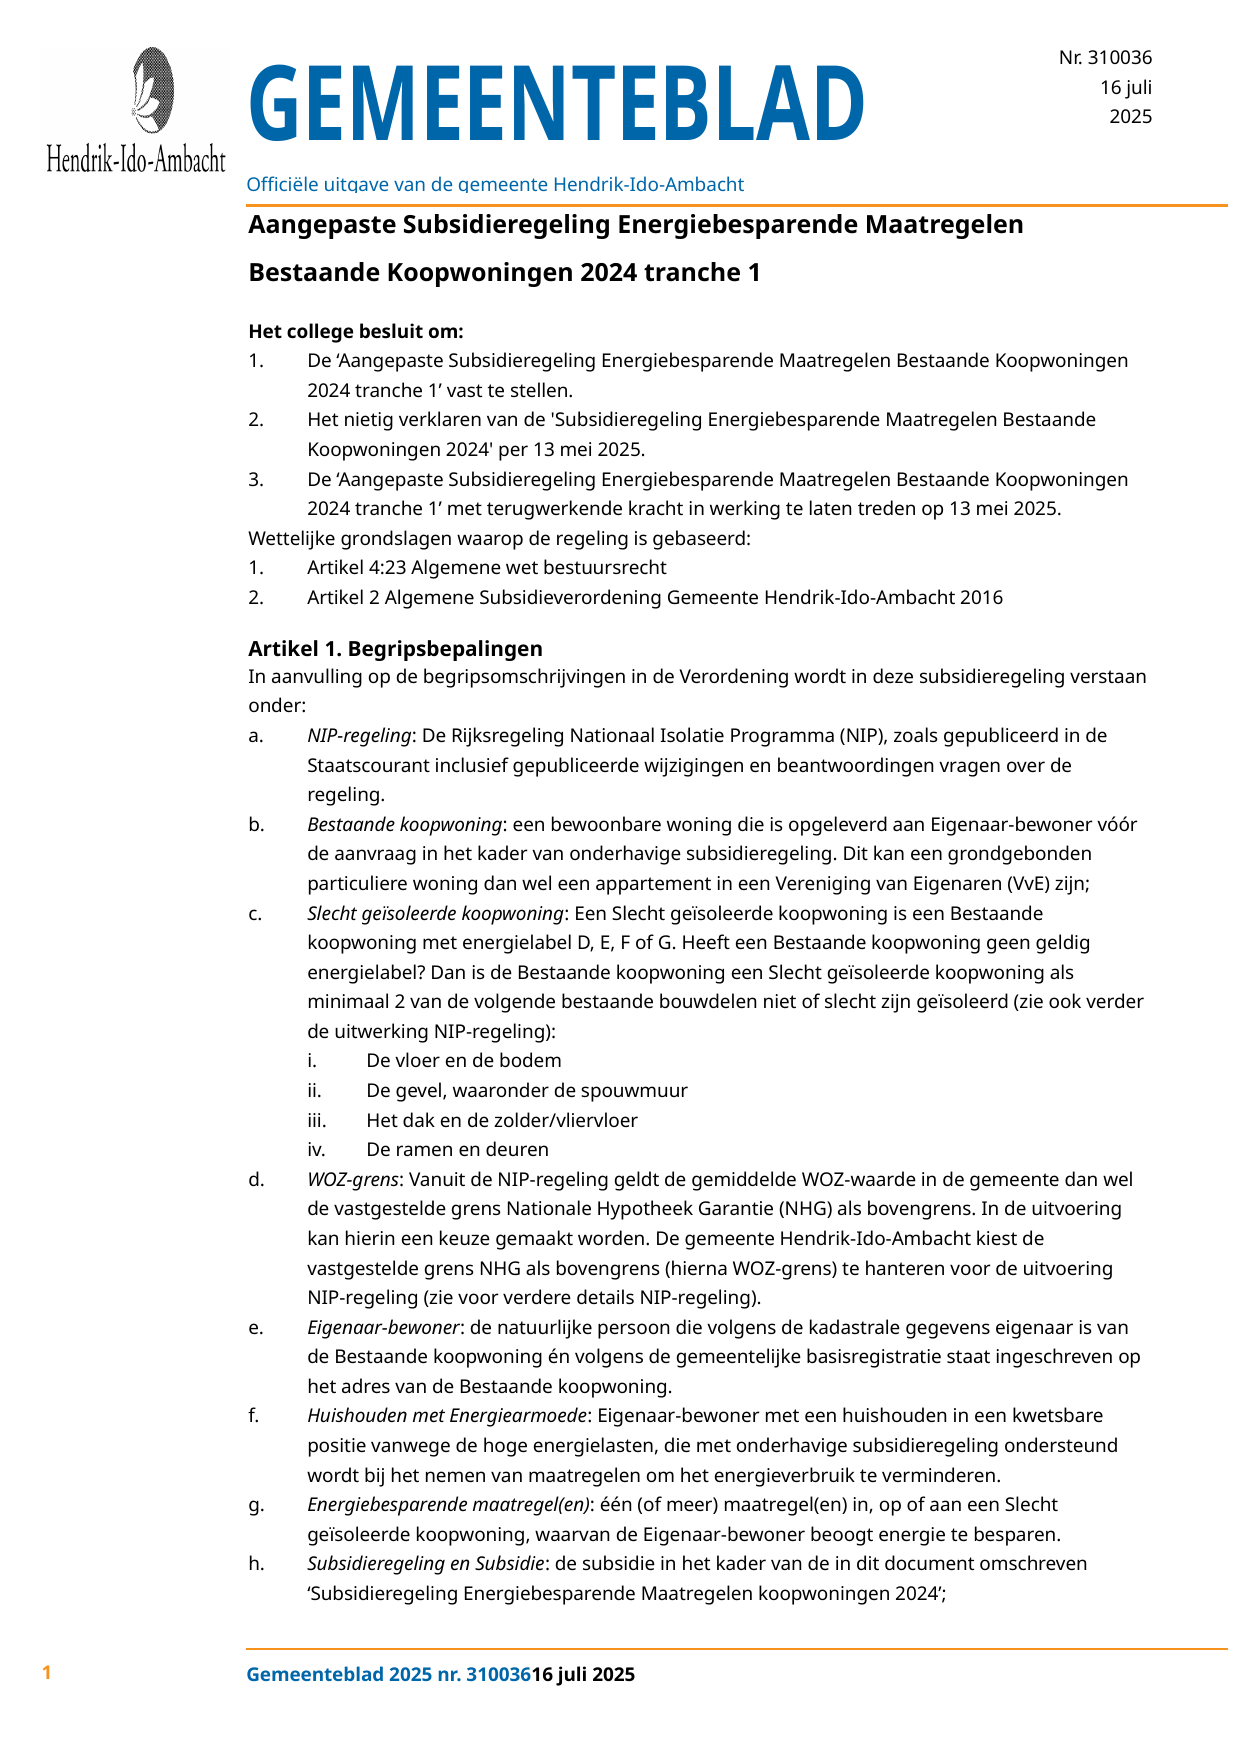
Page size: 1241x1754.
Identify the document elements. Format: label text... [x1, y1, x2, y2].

text Wettelijke grondslagen waarop de regeling is gebaseerd: [248, 525, 1152, 551]
list De ramen en deuren [307, 1136, 1152, 1162]
text Aangepaste Subsidieregeling Energiebesparende Maatregelen Bestaande Koopwoningen 2024 tranche 1 [248, 207, 1152, 288]
list Slecht geïsoleerde koopwoning: Een Slecht geïsoleerde koopwoning is een Bestaande koopwoning met energielabel D, E, F of G. Heeft een Bestaande koopwoning geen geldig energielabel? Dan is de Bestaande koopwoning een Slecht geïsoleerde koopwoning als minimaal 2 van de volgende bestaande bouwdelen niet of slecht zijn geïsoleerd (zie ook verder de uitwerking NIP-regeling): [248, 900, 1152, 1044]
list Artikel 4:23 Algemene wet bestuursrecht [248, 554, 1152, 580]
list Het dak en de zolder/vliervloer [307, 1107, 1152, 1132]
picture [41, 47, 231, 172]
text In aanvulling op de begripsomschrijvingen in de Verordening wordt in deze subsidieregeling verstaan onder: [248, 663, 1152, 718]
list De ‘Aangepaste Subsidieregeling Energiebesparende Maatregelen Bestaande Koopwoningen 2024 tranche 1’ vast te stellen. [248, 347, 1152, 403]
list Eigenaar-bewoner: de natuurlijke persoon die volgens de kadastrale gegevens eigenaar is van de Bestaande koopwoning én volgens de gemeentelijke basisregistratie staat ingeschreven op het adres van de Bestaande koopwoning. [248, 1314, 1152, 1399]
list De ‘Aangepaste Subsidieregeling Energiebesparende Maatregelen Bestaande Koopwoningen 2024 tranche 1’ met terugwerkende kracht in werking te laten treden op 13 mei 2025. [248, 466, 1152, 521]
list Subsidieregeling en Subsidie: de subsidie in het kader van de in dit document omschreven ‘Subsidieregeling Energiebesparende Maatregelen koopwoningen 2024’; [248, 1551, 1152, 1606]
list Energiebesparende maatregel(en): één (of meer) maatregel(en) in, op of aan een Slecht geïsoleerde koopwoning, waarvan de Eigenaar-bewoner beoogt energie te besparen. [248, 1491, 1152, 1547]
list De vloer en de bodem [307, 1048, 1152, 1073]
text Het college besluit om: [248, 318, 1152, 344]
list NIP-regeling: De Rijksregeling Nationaal Isolatie Programma (NIP), zoals gepubliceerd in de Staatscourant inclusief gepubliceerde wijzigingen en beantwoordingen vragen over de regeling. [248, 722, 1152, 807]
text Artikel 1. Begripsbepalingen [248, 634, 1152, 663]
list Bestaande koopwoning: een bewoonbare woning die is opgeleverd aan Eigenaar-bewoner vóór de aanvraag in het kader van onderhavige subsidieregeling. Dit kan een grondgebonden particuliere woning dan wel een appartement in een Vereniging van Eigenaren (VvE) zijn; [248, 811, 1152, 896]
list Huishouden met Energiearmoede: Eigenaar-bewoner met een huishouden in een kwetsbare positie vanwege de hoge energielasten, die met onderhavige subsidieregeling ondersteund wordt bij het nemen van maatregelen om het energieverbruik te verminderen. [248, 1403, 1152, 1487]
list Het nietig verklaren van de 'Subsidieregeling Energiebesparende Maatregelen Bestaande Koopwoningen 2024' per 13 mei 2025. [248, 407, 1152, 462]
list De gevel, waaronder de spouwmuur [307, 1077, 1152, 1103]
list Artikel 2 Algemene Subsidieverordening Gemeente Hendrik-Ido-Ambacht 2016 [248, 584, 1152, 610]
list WOZ-grens: Vanuit de NIP-regeling geldt de gemiddelde WOZ-waarde in de gemeente dan wel de vastgestelde grens Nationale Hypotheek Garantie (NHG) als bovengrens. In de uitvoering kan hierin een keuze gemaakt worden. De gemeente Hendrik-Ido-Ambacht kiest de vastgestelde grens NHG als bovengrens (hierna WOZ-grens) te hanteren voor de uitvoering NIP-regeling (zie voor verdere details NIP-regeling). [248, 1166, 1152, 1310]
